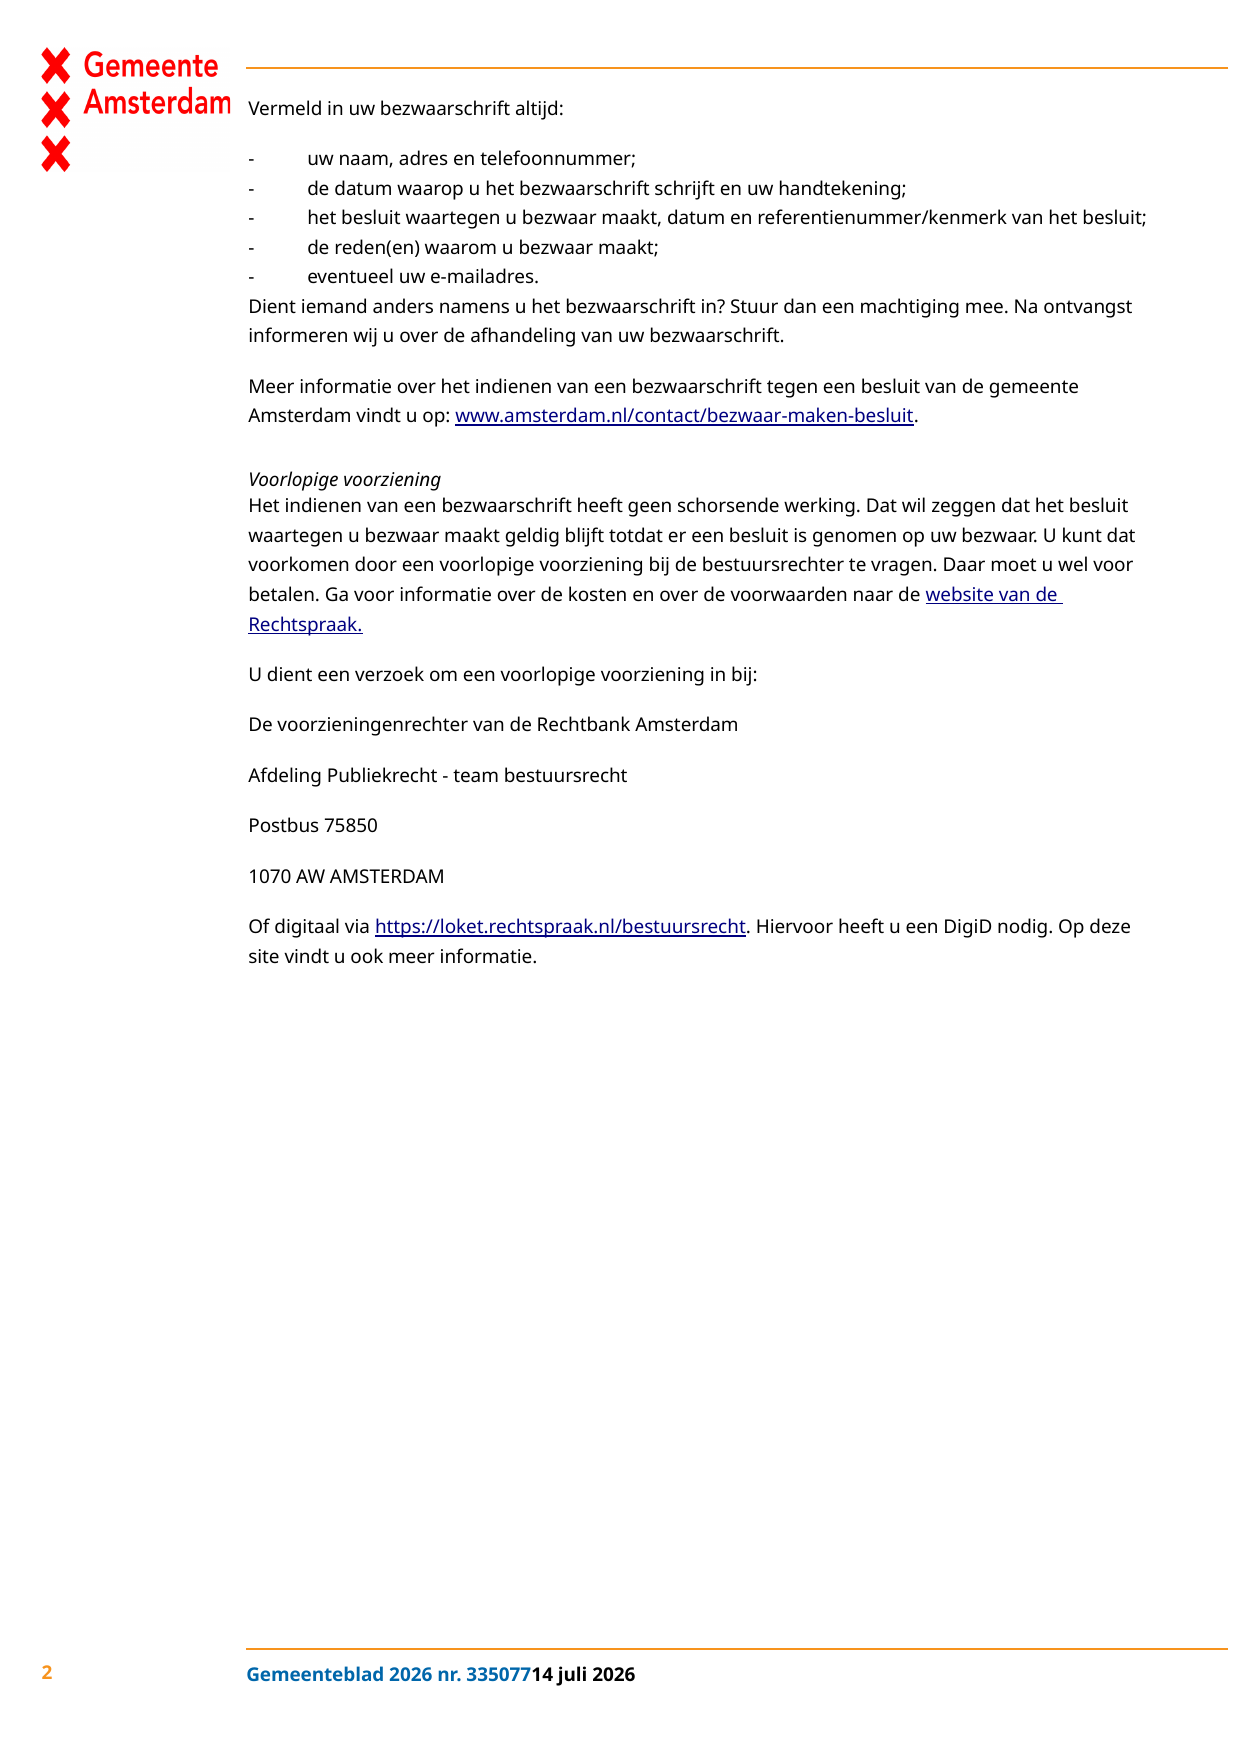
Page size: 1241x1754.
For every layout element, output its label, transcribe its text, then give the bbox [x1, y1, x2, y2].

picture [41, 47, 231, 172]
text 1070 AW AMSTERDAM [248, 863, 1152, 888]
text Vermeld in uw bezwaarschrift altijd: [248, 95, 1152, 121]
text Dient iemand anders namens u het bezwaarschrift in? Stuur dan een machtiging mee. Na ontvangst informeren wij u over de afhandeling van uw bezwaarschrift. [248, 293, 1152, 348]
list uw naam, adres en telefoonnummer; [248, 145, 1152, 171]
text Het indienen van een bezwaarschrift heeft geen schorsende werking. Dat wil zeggen dat het besluit waartegen u bezwaar maakt geldig blijft totdat er een besluit is genomen op uw bezwaar. U kunt dat voorkomen door een voorlopige voorziening bij de bestuursrechter te vragen. Daar moet u wel voor betalen. Ga voor informatie over de kosten en over de voorwaarden naar de website van de Rechtspraak. [248, 492, 1152, 636]
list het besluit waartegen u bezwaar maakt, datum en referentienummer/kenmerk van het besluit; [248, 204, 1152, 230]
text Afdeling Publiekrecht - team bestuursrecht [248, 762, 1152, 788]
list de datum waarop u het bezwaarschrift schrijft en uw handtekening; [248, 175, 1152, 201]
list eventueel uw e-mailadres. [248, 263, 1152, 289]
text U dient een verzoek om een voorlopige voorziening in bij: [248, 661, 1152, 687]
text Voorlopige voorziening [248, 467, 1152, 492]
text Postbus 75850 [248, 812, 1152, 838]
text De voorzieningenrechter van de Rechtbank Amsterdam [248, 712, 1152, 737]
text Of digitaal via https://loket.rechtspraak.nl/bestuursrecht. Hiervoor heeft u een DigiD nodig. Op deze site vindt u ook meer informatie. [248, 913, 1152, 968]
list de reden(en) waarom u bezwaar maakt; [248, 234, 1152, 260]
text Meer informatie over het indienen van een bezwaarschrift tegen een besluit van de gemeente Amsterdam vindt u op: www.amsterdam.nl/contact/bezwaar-maken-besluit. [248, 373, 1152, 428]
